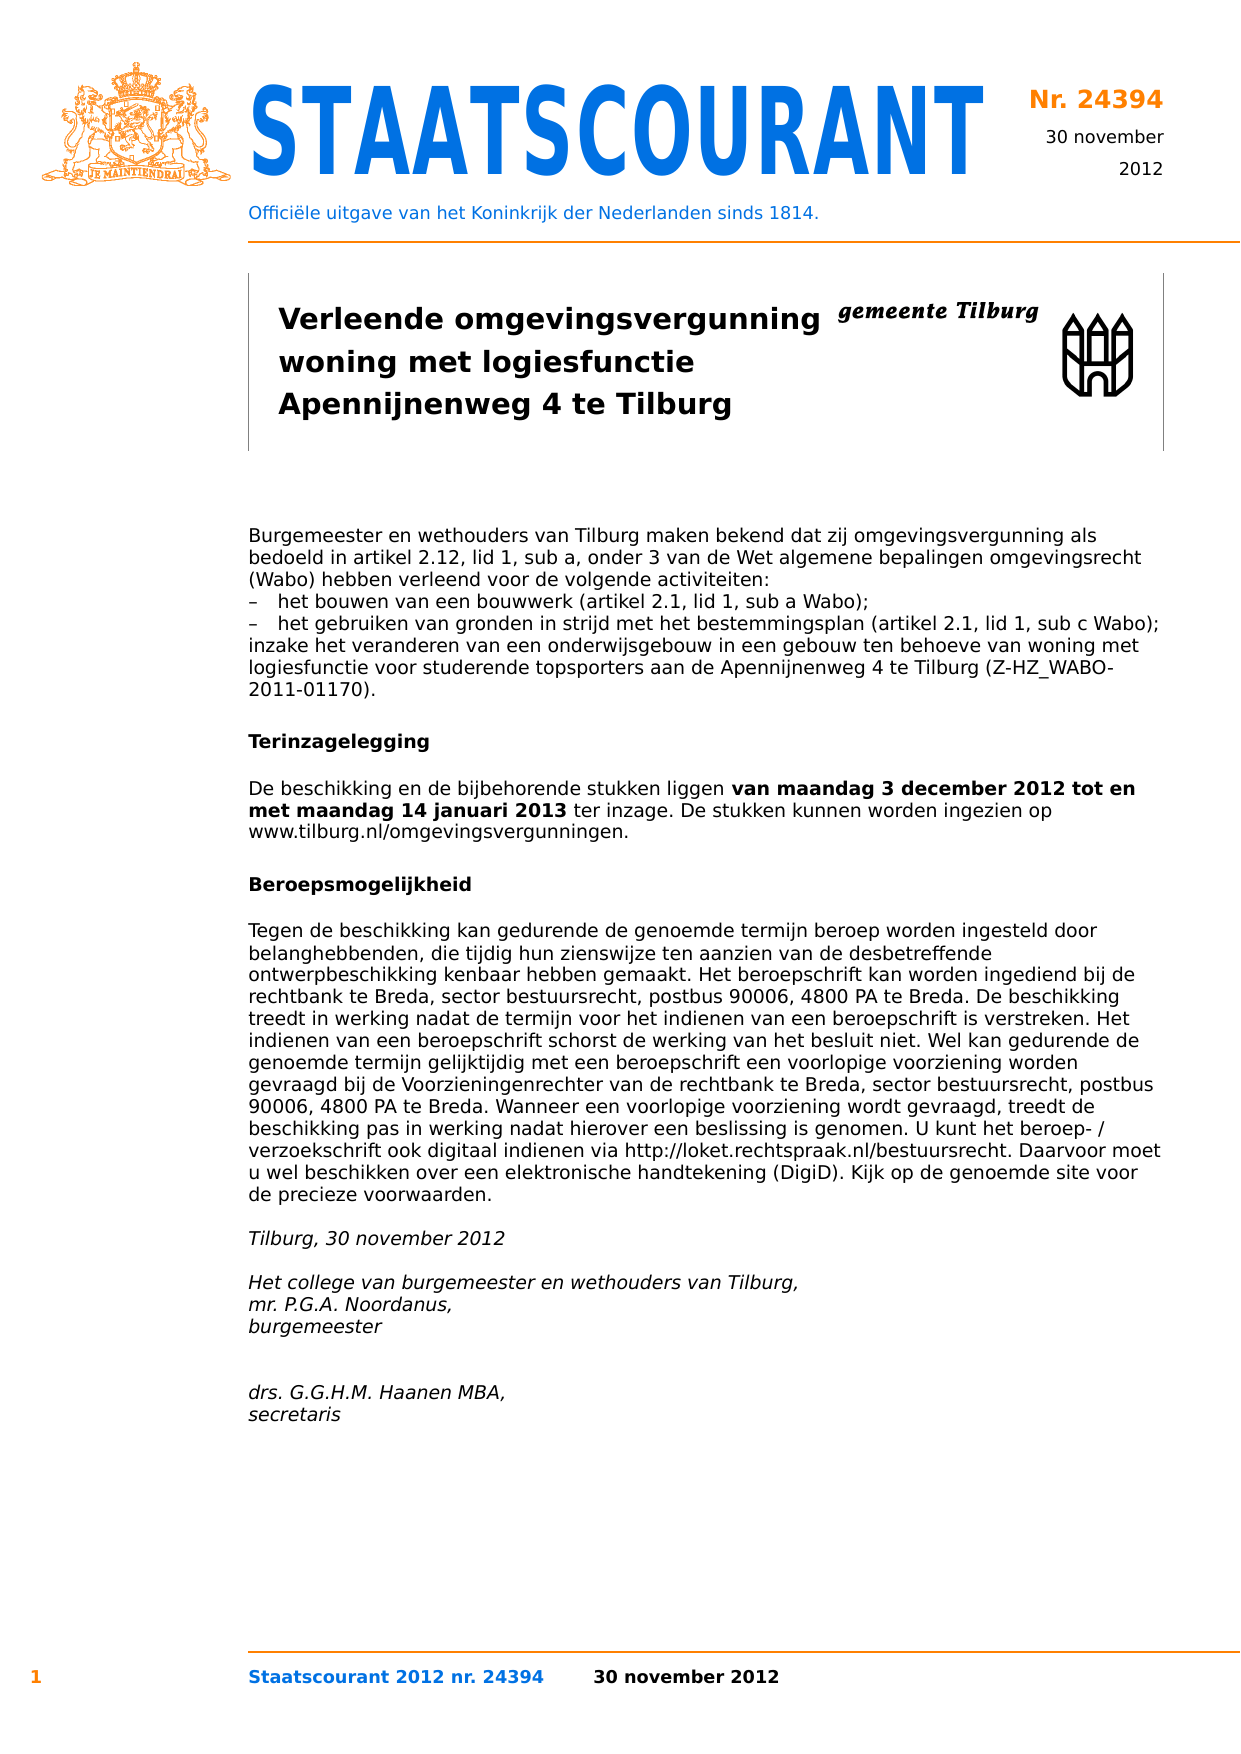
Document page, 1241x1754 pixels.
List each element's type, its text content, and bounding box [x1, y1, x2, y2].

text Tilburg, 30 november 2012 [248, 1228, 1163, 1250]
picture [41, 62, 231, 186]
subtitle Beroepsmogelijkheid [248, 873, 1163, 895]
table_cell 30 november [998, 121, 1240, 153]
table_header [25, 62, 248, 241]
picture [838, 302, 1134, 397]
subtitle Terinzagelegging [248, 731, 1163, 752]
table_cell 2012 [998, 153, 1240, 203]
text Burgemeester en wethouders van Tilburg maken bekend dat zij omgevingsvergunning als bedoeld in artikel 2.12, lid 1, sub a, onder 3 van de Wet algemene bepalingen omgevingsrecht (Wabo) hebben verleend voor de volgende activiteiten: [248, 525, 1163, 591]
table_header Nr. 24394 [998, 62, 1240, 121]
table_cell Officiële uitgave van het Koninkrijk der Nederlanden sinds 1814. [248, 203, 1240, 241]
text inzake het veranderen van een onderwijsgebouw in een gebouw ten behoeve van woning met logiesfunctie voor studerende topsporters aan de Apennijnenweg 4 te Tilburg (Z-HZ_WABO-2011-01170). [248, 634, 1163, 701]
text De beschikking en de bijbehorende stukken liggen van maandag 3 december 2012 tot en met maandag 14 januari 2013 ter inzage. De stukken kunnen worden ingezien op www.tilburg.nl/omgevingsvergunningen. [248, 777, 1163, 843]
subtitle Verleende omgevingsvergunning woning met logiesfunctie Apennijnenweg 4 te Tilburg [249, 273, 1163, 451]
text Tegen de beschikking kan gedurende de genoemde termijn beroep worden ingesteld door belanghebbenden, die tijdig hun zienswijze ten aanzien van de desbetreffende ontwerpbeschikking kenbaar hebben gemaakt. Het beroepschrift kan worden ingediend bij de rechtbank te Breda, sector bestuursrecht, postbus 90006, 4800 PA te Breda. De beschikking treedt in werking nadat de termijn voor het indienen van een beroepschrift is verstreken. Het indienen van een beroepschrift schorst de werking van het besluit niet. Wel kan gedurende de genoemde termijn gelijktijdig met een beroepschrift een voorlopige voorziening worden gevraagd bij de Voorzieningenrechter van de rechtbank te Breda, sector bestuursrecht, postbus 90006, 4800 PA te Breda. Wanneer een voorlopige voorziening wordt gevraagd, treedt de beschikking pas in werking nadat hierover een beslissing is genomen. U kunt het beroep- / verzoekschrift ook digitaal indienen via http://loket.rechtspraak.nl/bestuursrecht. Daarvoor moet u wel beschikken over een elektronische handtekening (DigiD). Kijk op de genoemde site voor de precieze voorwaarden. [248, 920, 1163, 1206]
table_header STAATSCOURANT [248, 62, 998, 203]
text drs. G.G.H.M. Haanen MBA, secretaris [248, 1360, 1163, 1426]
text – het gebruiken van gronden in strijd met het bestemmingsplan (artikel 2.1, lid 1, sub c Wabo); [248, 613, 1163, 634]
text – het bouwen van een bouwwerk (artikel 2.1, lid 1, sub a Wabo); [248, 591, 1163, 613]
text Het college van burgemeester en wethouders van Tilburg, mr. P.G.A. Noordanus, burgemeester [248, 1272, 1163, 1338]
